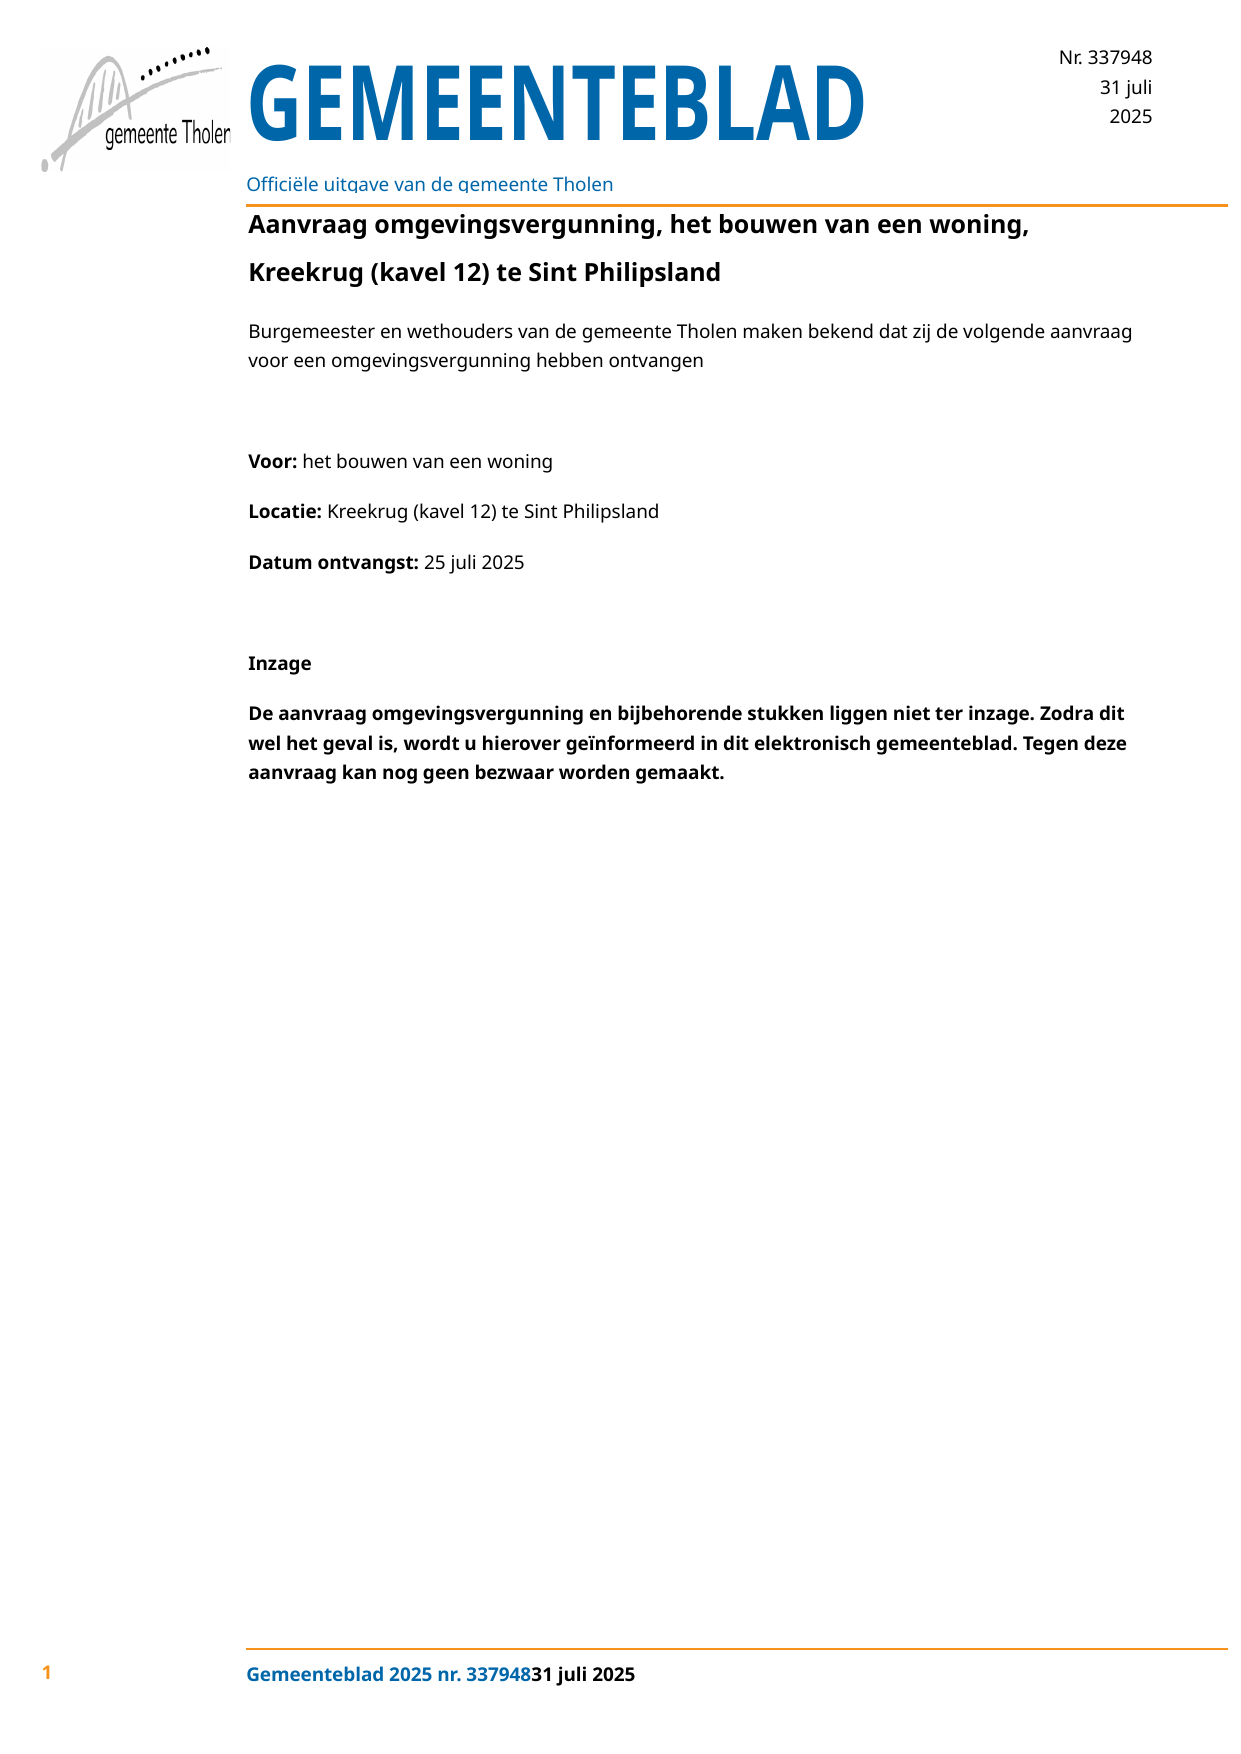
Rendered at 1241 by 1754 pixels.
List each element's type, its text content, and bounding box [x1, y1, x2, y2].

text Inzage [248, 650, 1152, 676]
text Voor: het bouwen van een woning [248, 448, 1152, 474]
text Burgemeester en wethouders van de gemeente Tholen maken bekend dat zij de volgende aanvraag voor een omgevingsvergunning hebben ontvangen [248, 318, 1152, 373]
text Datum ontvangst: 25 juli 2025 [248, 549, 1152, 575]
picture [41, 47, 231, 172]
text Locatie: Kreekrug (kavel 12) te Sint Philipsland [248, 499, 1152, 524]
text De aanvraag omgevingsvergunning en bijbehorende stukken liggen niet ter inzage. Zodra dit wel het geval is, wordt u hierover geïnformeerd in dit elektronisch gemeenteblad. Tegen deze aanvraag kan nog geen bezwaar worden gemaakt. [248, 700, 1152, 785]
text Aanvraag omgevingsvergunning, het bouwen van een woning, Kreekrug (kavel 12) te Sint Philipsland [248, 207, 1152, 288]
